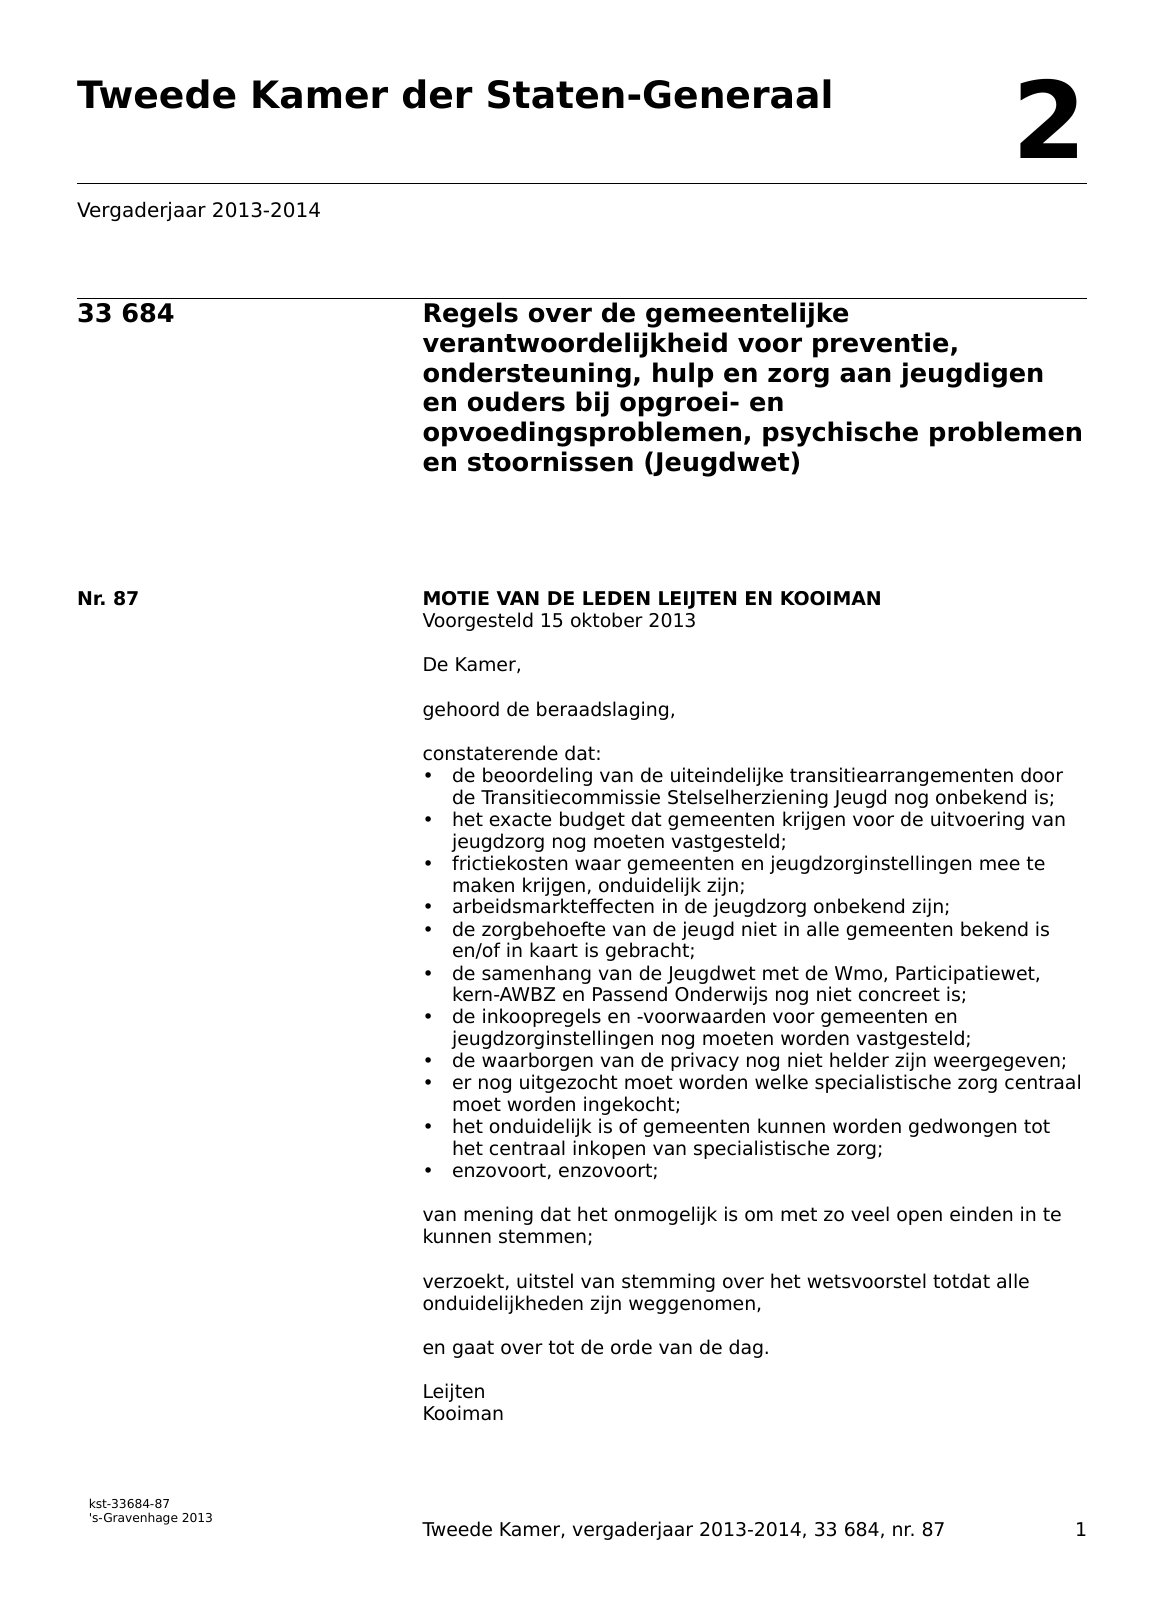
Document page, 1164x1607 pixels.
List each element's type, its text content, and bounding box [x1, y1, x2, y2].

text Leijten [422, 1381, 1087, 1403]
text Voorgesteld 15 oktober 2013 [422, 610, 1087, 632]
subtitle Nr. 87 MOTIE VAN DE LEDEN LEIJTEN EN KOOIMAN [77, 588, 1087, 610]
text gehoord de beraadslaging, [422, 698, 1087, 720]
text • enzovoort, enzovoort; [422, 1160, 1087, 1182]
text • de zorgbehoefte van de jeugd niet in alle gemeenten bekend is en/of in kaart is gebracht; [422, 918, 1087, 962]
text 's-Gravenhage 2013 [88, 1511, 323, 1525]
text • de samenhang van de Jeugdwet met de Wmo, Participatiewet, kern-AWBZ en Passend Onderwijs nog niet concreet is; [422, 962, 1087, 1006]
text • arbeidsmarkteffecten in de jeugdzorg onbekend zijn; [422, 896, 1087, 918]
text • de waarborgen van de privacy nog niet helder zijn weergegeven; [422, 1050, 1087, 1072]
text • het onduidelijk is of gemeenten kunnen worden gedwongen tot het centraal inkopen van specialistische zorg; [422, 1116, 1087, 1160]
text • de beoordeling van de uiteindelijke transitiearrangementen door de Transitiecommissie Stelselherziening Jeugd nog onbekend is; [422, 764, 1087, 808]
table_cell Vergaderjaar 2013-2014 [77, 184, 1087, 298]
text constaterende dat: [422, 743, 1087, 764]
text van mening dat het onmogelijk is om met zo veel open einden in te kunnen stemmen; [422, 1204, 1087, 1248]
text • er nog uitgezocht moet worden welke specialistische zorg centraal moet worden ingekocht; [422, 1072, 1087, 1116]
text De Kamer, [422, 654, 1087, 676]
subtitle 33 684 Regels over de gemeentelijke verantwoordelijkheid voor preventie, ondersteuning, hulp en zorg aan jeugdigen en ouders bij opgroei- en opvoedingsproblemen, psychische problemen en stoornissen (Jeugdwet) [77, 299, 1087, 477]
text Kooiman [422, 1403, 1087, 1425]
text en gaat over tot de orde van de dag. [422, 1337, 1087, 1359]
table_header Tweede Kamer der Staten-Generaal [77, 59, 886, 183]
text verzoekt, uitstel van stemming over het wetsvoorstel totdat alle onduidelijkheden zijn weggenomen, [422, 1271, 1087, 1314]
text • frictiekosten waar gemeenten en jeugdzorginstellingen mee te maken krijgen, onduidelijk zijn; [422, 852, 1087, 896]
table_header 2 [886, 59, 1087, 183]
text kst-33684-87 [88, 1497, 323, 1511]
text • de inkoopregels en -voorwaarden voor gemeenten en jeugdzorginstellingen nog moeten worden vastgesteld; [422, 1006, 1087, 1050]
text • het exacte budget dat gemeenten krijgen voor de uitvoering van jeugdzorg nog moeten vastgesteld; [422, 808, 1087, 852]
